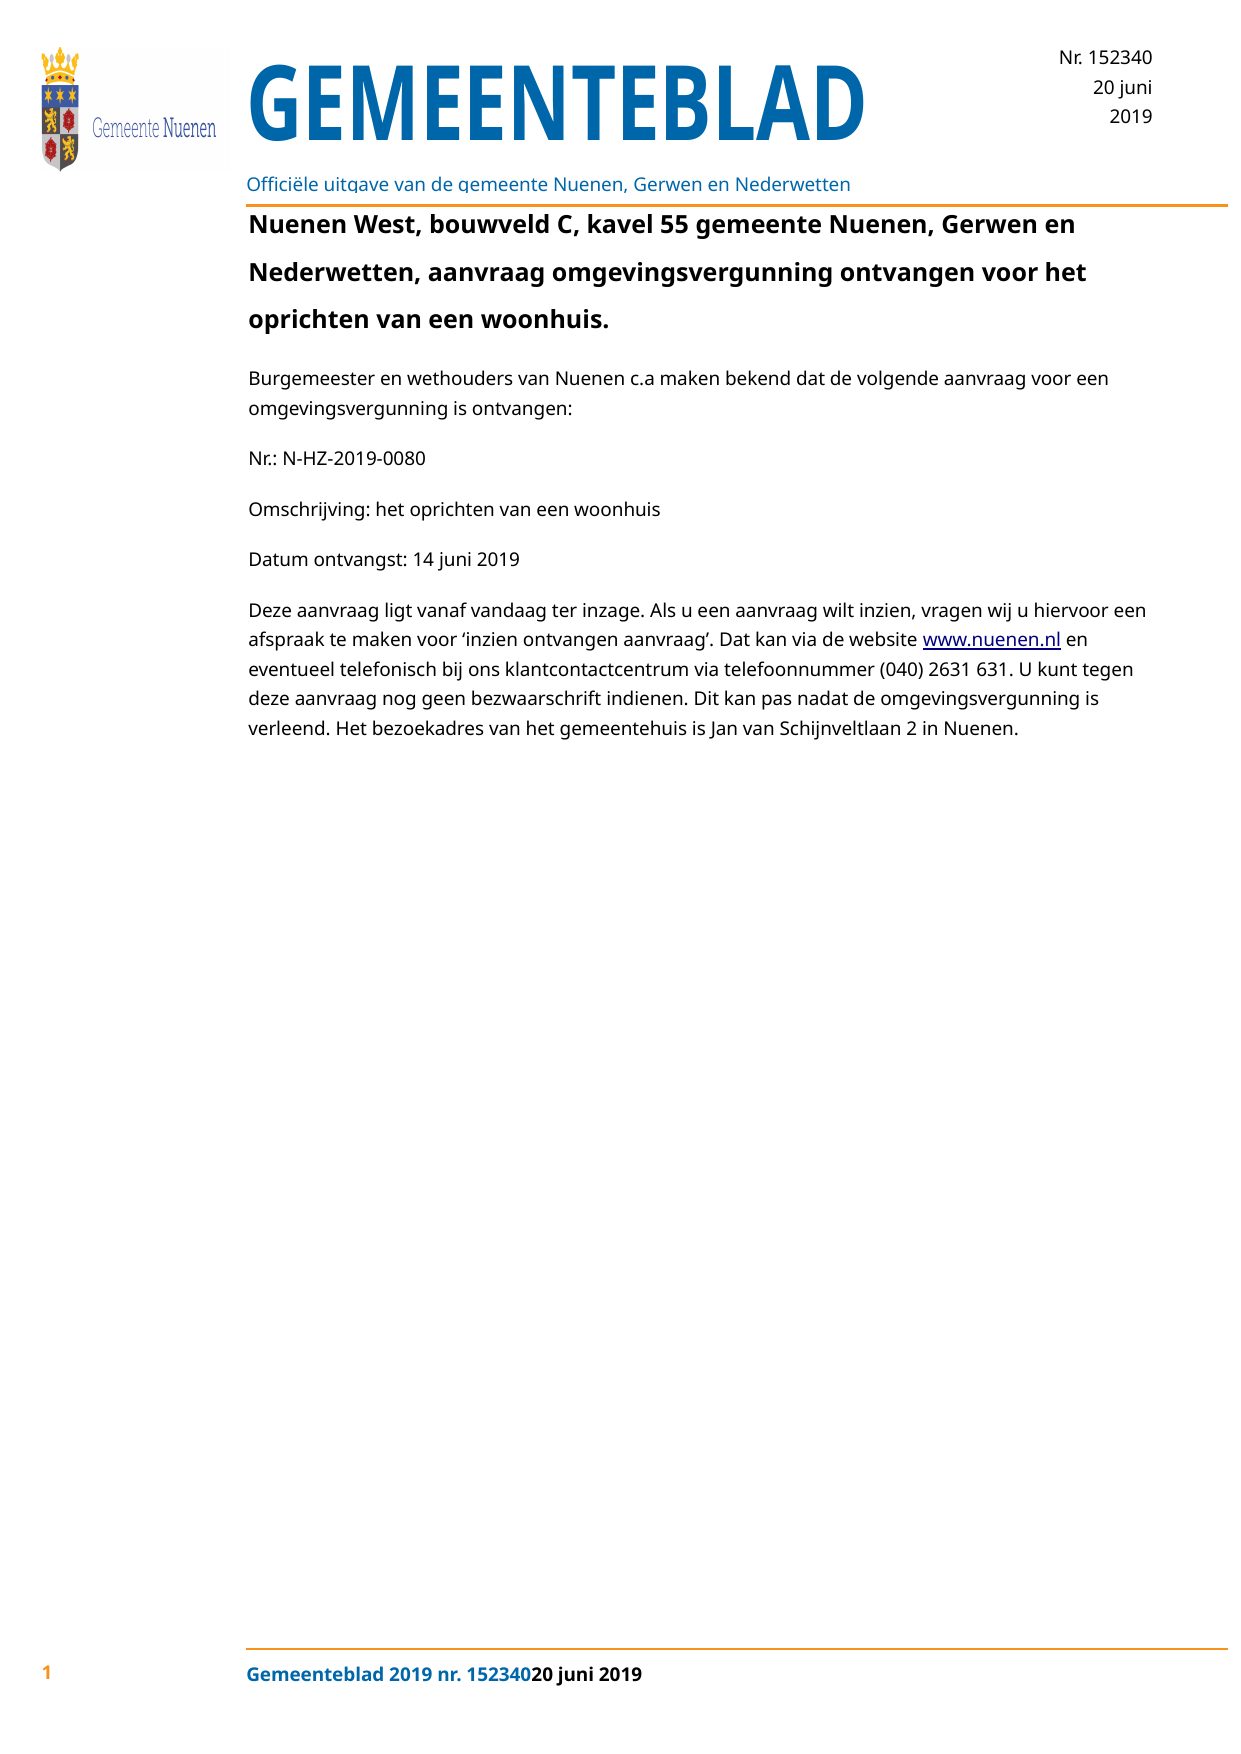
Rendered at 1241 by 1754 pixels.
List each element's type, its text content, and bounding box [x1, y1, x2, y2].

text Nr.: N-HZ-2019-0080 [248, 446, 1152, 471]
text Omschrijving: het oprichten van een woonhuis [248, 496, 1152, 522]
text Burgemeester en wethouders van Nuenen c.a maken bekend dat de volgende aanvraag voor een omgevingsvergunning is ontvangen: [248, 366, 1152, 421]
picture [41, 47, 231, 172]
text Datum ontvangst: 14 juni 2019 [248, 546, 1152, 572]
text Deze aanvraag ligt vanaf vandaag ter inzage. Als u een aanvraag wilt inzien, vragen wij u hiervoor een afspraak te maken voor ‘inzien ontvangen aanvraag’. Dat kan via de website www.nuenen.nl en eventueel telefonisch bij ons klantcontactcentrum via telefoonnummer (040) 2631 631. U kunt tegen deze aanvraag nog geen bezwaarschrift indienen. Dit kan pas nadat de omgevingsvergunning is verleend. Het bezoekadres van het gemeentehuis is Jan van Schijnveltlaan 2 in Nuenen. [248, 597, 1152, 741]
text Nuenen West, bouwveld C, kavel 55 gemeente Nuenen, Gerwen en Nederwetten, aanvraag omgevingsvergunning ontvangen voor het oprichten van een woonhuis. [248, 207, 1152, 336]
